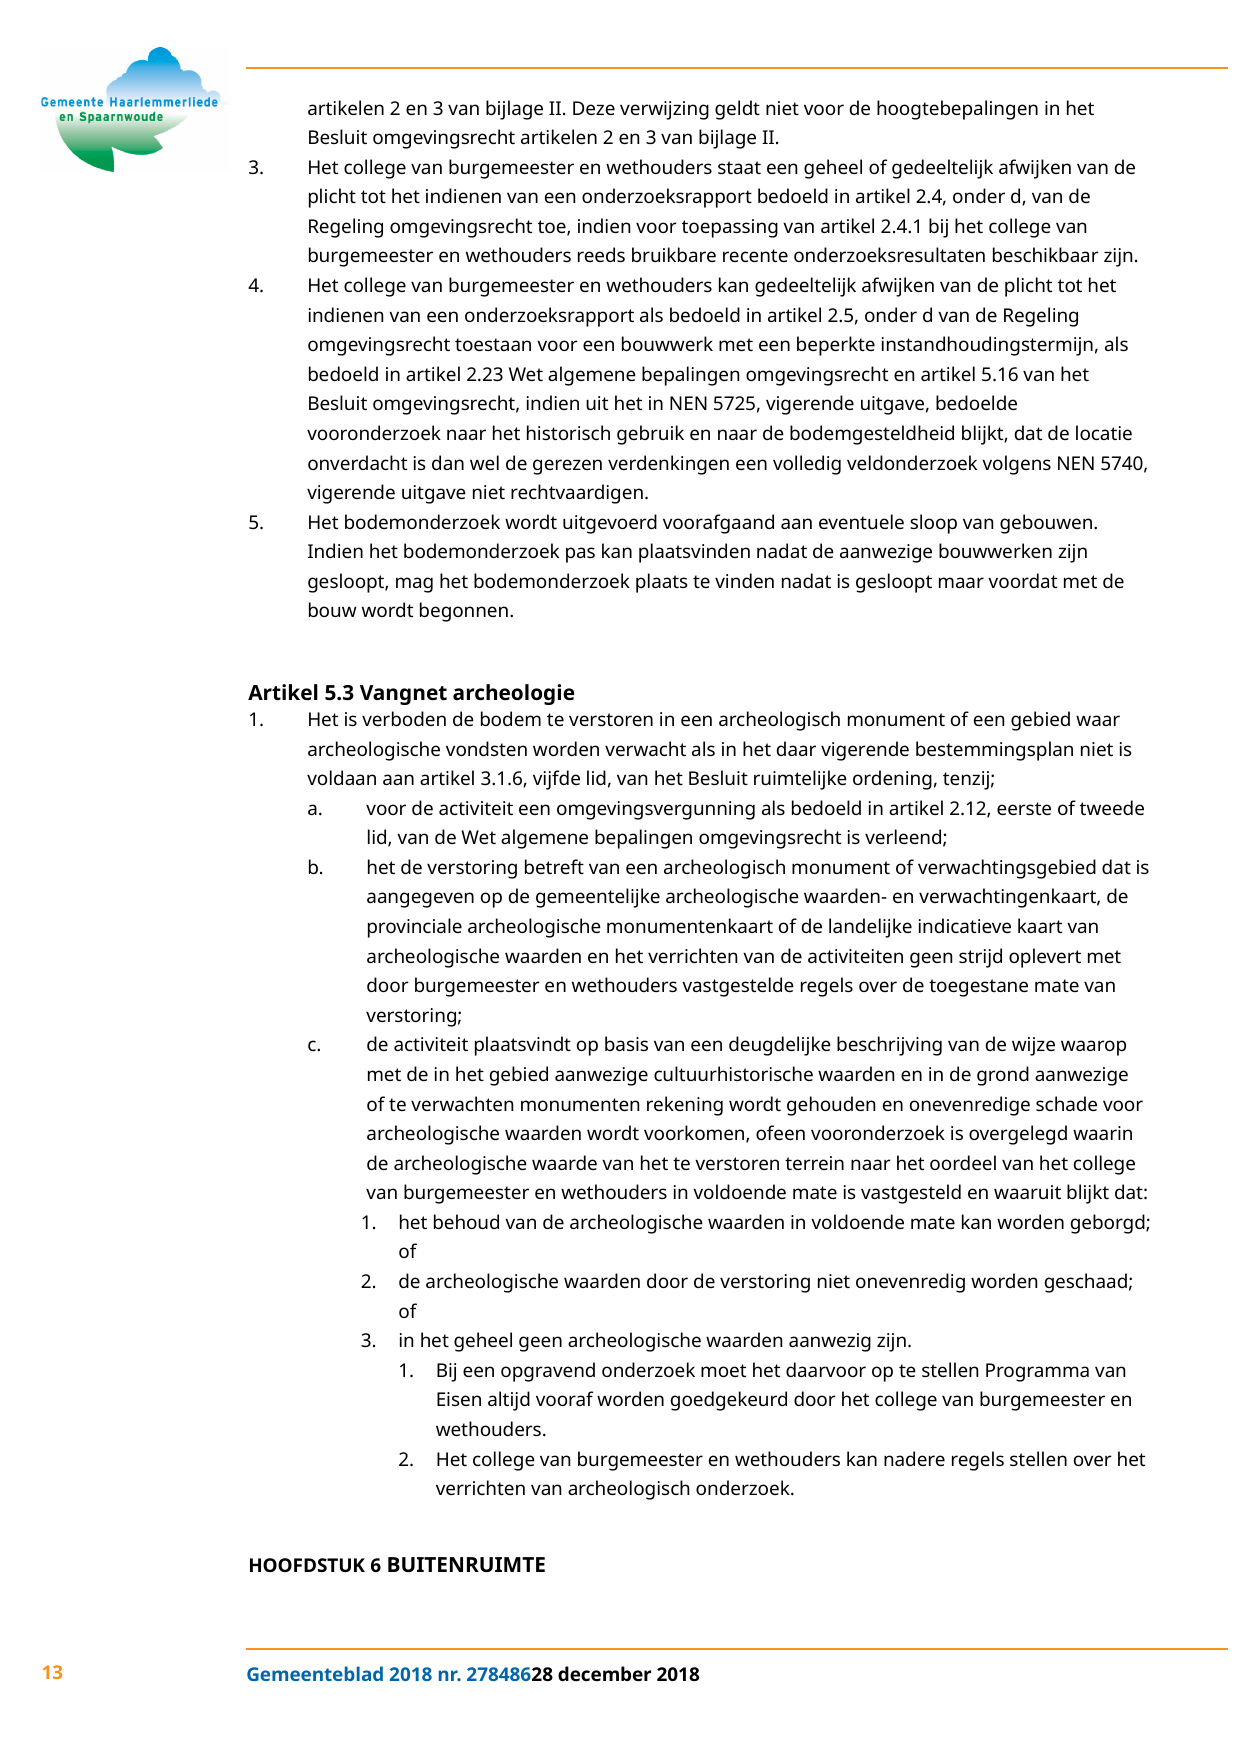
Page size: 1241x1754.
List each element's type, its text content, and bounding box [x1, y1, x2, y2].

list Het college van burgemeester en wethouders kan nadere regels stellen over het verrichten van archeologisch onderzoek. [398, 1446, 1152, 1501]
list Het college van burgemeester en wethouders kan gedeeltelijk afwijken van de plicht tot het indienen van een onderzoeksrapport als bedoeld in artikel 2.5, onder d van de Regeling omgevingsrecht toestaan voor een bouwwerk met een beperkte instandhoudingstermijn, als bedoeld in artikel 2.23 Wet algemene bepalingen omgevingsrecht en artikel 5.16 van het Besluit omgevingsrecht, indien uit het in NEN 5725, vigerende uitgave, bedoelde vooronderzoek naar het historisch gebruik en naar de bodemgesteldheid blijkt, dat de locatie onverdacht is dan wel de gerezen verdenkingen een volledig veldonderzoek volgens NEN 5740, vigerende uitgave niet rechtvaardigen. [248, 272, 1152, 505]
text HOOFDSTUK 6 BUITENRUIMTE [248, 1551, 1152, 1579]
list in het geheel geen archeologische waarden aanwezig zijn. [361, 1327, 1152, 1353]
list de activiteit plaatsvindt op basis van een deugdelijke beschrijving van de wijze waarop met de in het gebied aanwezige cultuurhistorische waarden en in de grond aanwezige of te verwachten monumenten rekening wordt gehouden en onevenredige schade voor archeologische waarden wordt voorkomen, ofeen vooronderzoek is overgelegd waarin de archeologische waarde van het te verstoren terrein naar het oordeel van het college van burgemeester en wethouders in voldoende mate is vastgesteld en waaruit blijkt dat: [307, 1032, 1152, 1205]
list voor de activiteit een omgevingsvergunning als bedoeld in artikel 2.12, eerste of tweede lid, van de Wet algemene bepalingen omgevingsrecht is verleend; [307, 795, 1152, 850]
list artikelen 2 en 3 van bijlage II. Deze verwijzing geldt niet voor de hoogtebepalingen in het Besluit omgevingsrecht artikelen 2 en 3 van bijlage II. [248, 95, 1152, 150]
list Het bodemonderzoek wordt uitgevoerd voorafgaand aan eventuele sloop van gebouwen. Indien het bodemonderzoek pas kan plaatsvinden nadat de aanwezige bouwwerken zijn gesloopt, mag het bodemonderzoek plaats te vinden nadat is gesloopt maar voordat met de bouw wordt begonnen. [248, 509, 1152, 623]
list Het is verboden de bodem te verstoren in een archeologisch monument of een gebied waar archeologische vondsten worden verwacht als in het daar vigerende bestemmingsplan niet is voldaan aan artikel 3.1.6, vijfde lid, van het Besluit ruimtelijke ordening, tenzij; [248, 706, 1152, 791]
picture [41, 47, 231, 172]
list de archeologische waarden door de verstoring niet onevenredig worden geschaad; of [361, 1268, 1152, 1323]
list Het college van burgemeester en wethouders staat een geheel of gedeeltelijk afwijken van de plicht tot het indienen van een onderzoeksrapport bedoeld in artikel 2.4, onder d, van de Regeling omgevingsrecht toe, indien voor toepassing van artikel 2.4.1 bij het college van burgemeester en wethouders reeds bruikbare recente onderzoeksresultaten beschikbaar zijn. [248, 154, 1152, 268]
text Artikel 5.3 Vangnet archeologie [248, 678, 1152, 706]
list Bij een opgravend onderzoek moet het daarvoor op te stellen Programma van Eisen altijd vooraf worden goedgekeurd door het college van burgemeester en wethouders. [398, 1357, 1152, 1442]
list het behoud van de archeologische waarden in voldoende mate kan worden geborgd; of [361, 1209, 1152, 1264]
list het de verstoring betreft van een archeologisch monument of verwachtingsgebied dat is aangegeven op de gemeentelijke archeologische waarden- en verwachtingenkaart, de provinciale archeologische monumentenkaart of de landelijke indicatieve kaart van archeologische waarden en het verrichten van de activiteiten geen strijd oplevert met door burgemeester en wethouders vastgestelde regels over de toegestane mate van verstoring; [307, 854, 1152, 1028]
